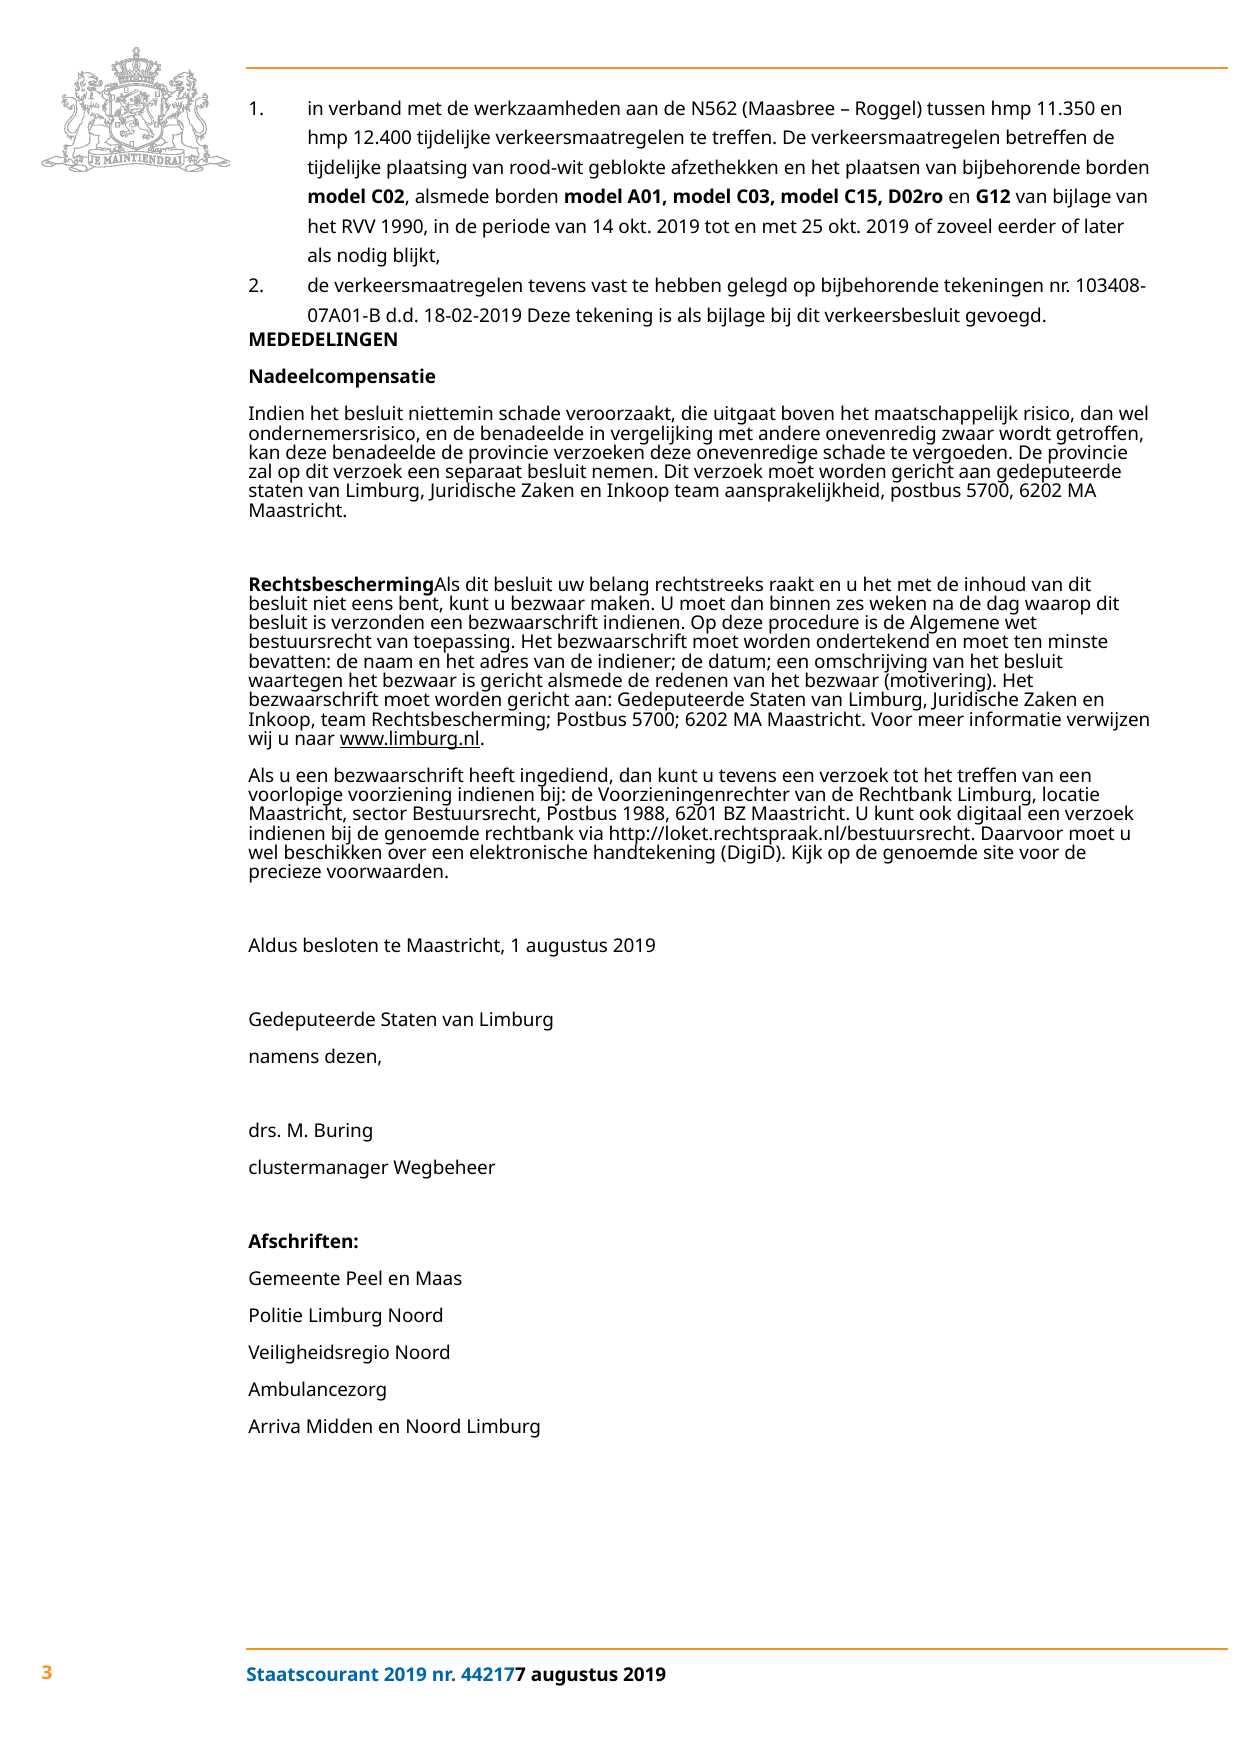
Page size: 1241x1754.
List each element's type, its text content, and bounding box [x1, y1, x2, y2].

text MEDEDELINGEN [248, 331, 1152, 351]
text RechtsbeschermingAls dit besluit uw belang rechtstreeks raakt en u het met de inhoud van dit besluit niet eens bent, kunt u bezwaar maken. U moet dan binnen zes weken na de dag waarop dit besluit is verzonden een bezwaarschrift indienen. Op deze procedure is de Algemene wet bestuursrecht van toepassing. Het bezwaarschrift moet worden ondertekend en moet ten minste bevatten: de naam en het adres van de indiener; de datum; een omschrijving van het besluit waartegen het bezwaar is gericht alsmede de redenen van het bezwaar (motivering). Het bezwaarschrift moet worden gericht aan: Gedeputeerde Staten van Limburg, Juridische Zaken en Inkoop, team Rechtsbescherming; Postbus 5700; 6202 MA Maastricht. Voor meer informatie verwijzen wij u naar www.limburg.nl. [248, 576, 1152, 749]
text Veiligheidsregio Noord [248, 1344, 1152, 1363]
text Als u een bezwaarschrift heeft ingediend, dan kunt u tevens een verzoek tot het treffen van een voorlopige voorziening indienen bij: de Voorzieningenrechter van de Rechtbank Limburg, locatie Maastricht, sector Bestuursrecht, Postbus 1988, 6201 BZ Maastricht. U kunt ook digitaal een verzoek indienen bij de genoemde rechtbank via http://loket.rechtspraak.nl/bestuursrecht. Daarvoor moet u wel beschikken over een elektronische handtekening (DigiD). Kijk op de genoemde site voor de precieze voorwaarden. [248, 767, 1152, 882]
text Aldus besloten te Maastricht, 1 augustus 2019 [248, 937, 1152, 956]
list in verband met de werkzaamheden aan de N562 (Maasbree – Roggel) tussen hmp 11.350 en hmp 12.400 tijdelijke verkeersmaatregelen te treffen. De verkeersmaatregelen betreffen de tijdelijke plaatsing van rood-wit geblokte afzethekken en het plaatsen van bijbehorende borden model C02, alsmede borden model A01, model C03, model C15, D02ro en G12 van bijlage van het RVV 1990, in de periode van 14 okt. 2019 tot en met 25 okt. 2019 of zoveel eerder of later als nodig blijkt, [248, 95, 1152, 268]
list de verkeersmaatregelen tevens vast te hebben gelegd op bijbehorende tekeningen nr. 103408-07A01-B d.d. 18-02-2019 Deze tekening is als bijlage bij dit verkeersbesluit gevoegd. [248, 272, 1152, 328]
text Arriva Midden en Noord Limburg [248, 1418, 1152, 1437]
text Indien het besluit niettemin schade veroorzaakt, die uitgaat boven het maatschappelijk risico, dan wel ondernemersrisico, en de benadeelde in vergelijking met andere onevenredig zwaar wordt getroffen, kan deze benadeelde de provincie verzoeken deze onevenredige schade te vergoeden. De provincie zal op dit verzoek een separaat besluit nemen. Dit verzoek moet worden gericht aan gedeputeerde staten van Limburg, Juridische Zaken en Inkoop team aansprakelijkheid, postbus 5700, 6202 MA Maastricht. [248, 405, 1152, 521]
picture [41, 47, 231, 172]
text namens dezen, [248, 1048, 1152, 1067]
text Afschriften: [248, 1233, 1152, 1252]
text clustermanager Wegbeheer [248, 1159, 1152, 1178]
text Gemeente Peel en Maas [248, 1270, 1152, 1289]
text Nadeelcompensatie [248, 368, 1152, 388]
text drs. M. Buring [248, 1122, 1152, 1141]
text Politie Limburg Noord [248, 1307, 1152, 1326]
text Ambulancezorg [248, 1381, 1152, 1400]
text Gedeputeerde Staten van Limburg [248, 1011, 1152, 1030]
